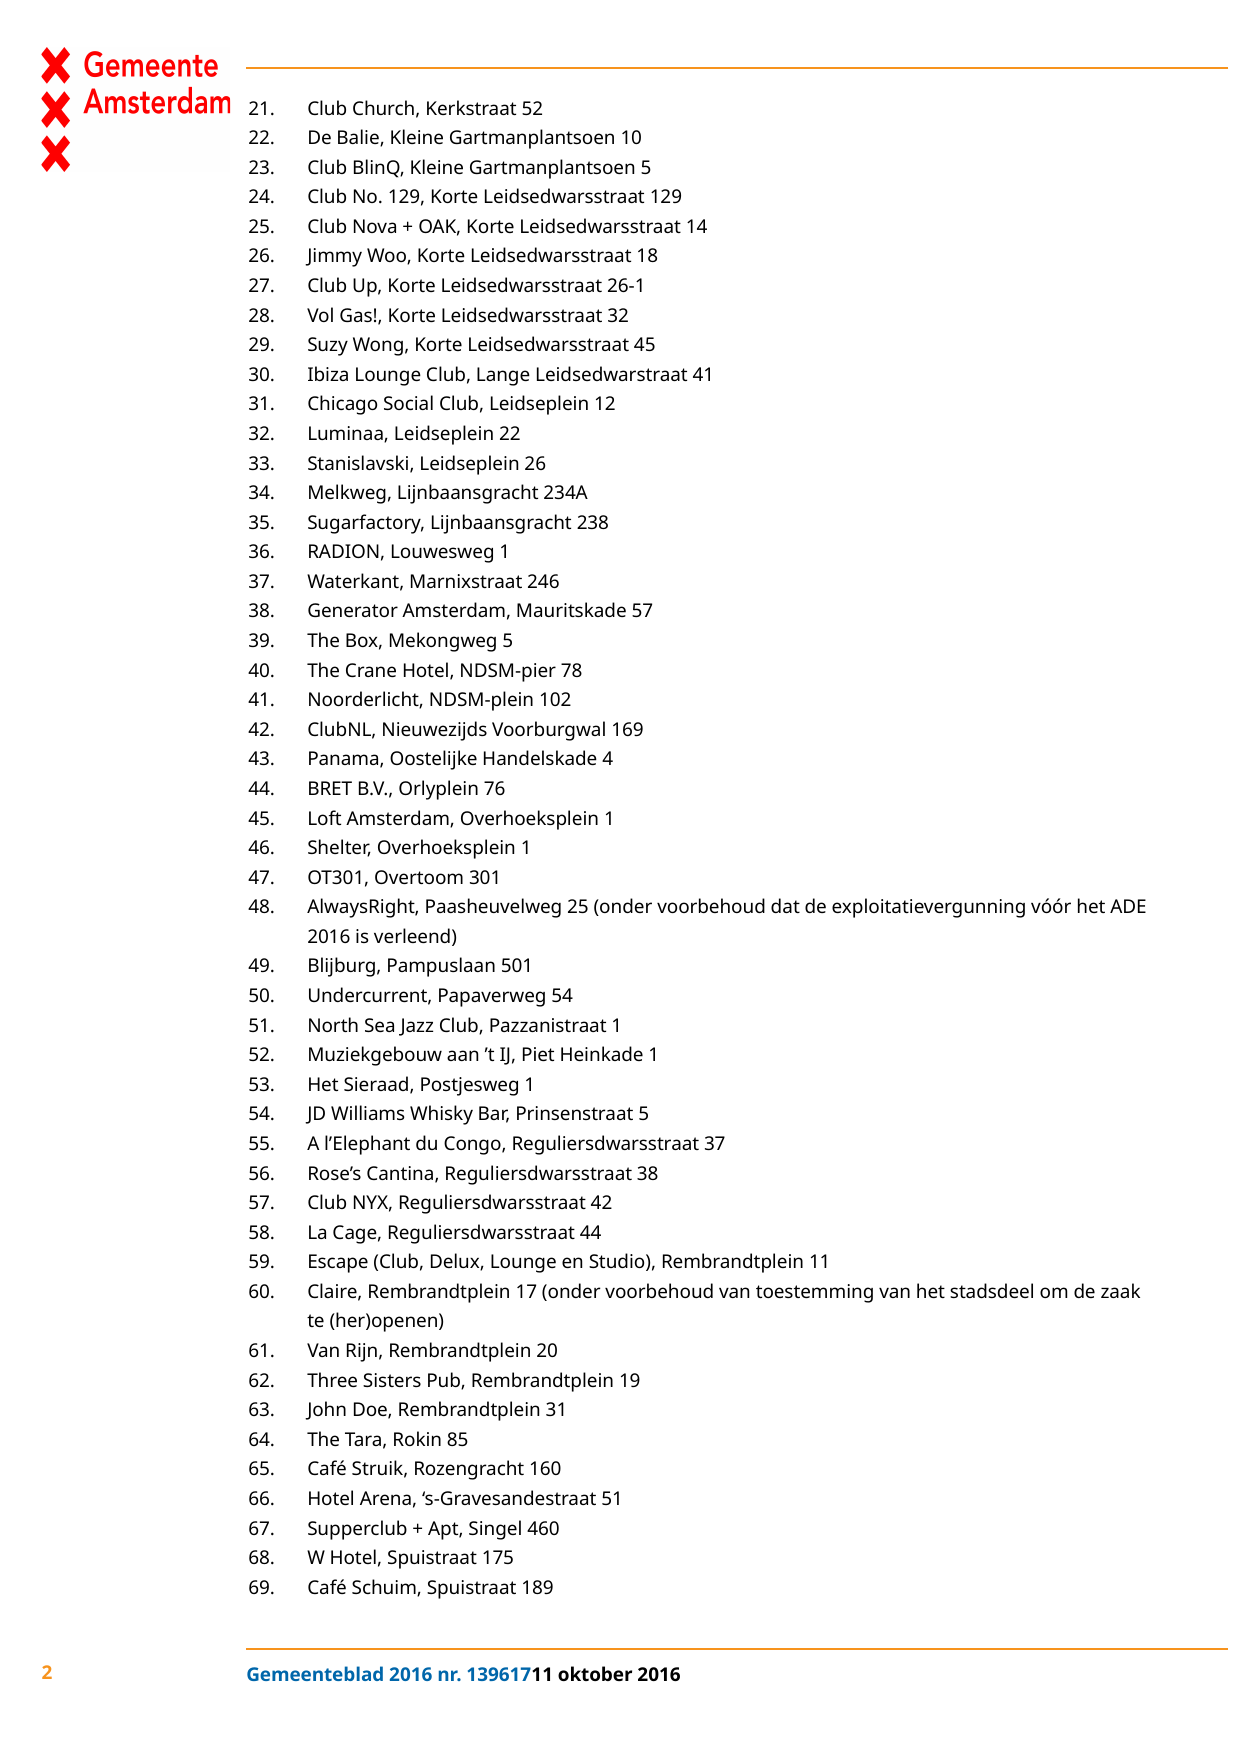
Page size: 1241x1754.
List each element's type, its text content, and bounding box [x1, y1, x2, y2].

list The Crane Hotel, NDSM-pier 78 [248, 657, 1152, 683]
list Club Up, Korte Leidsedwarsstraat 26-1 [248, 272, 1152, 298]
list De Balie, Kleine Gartmanplantsoen 10 [248, 124, 1152, 150]
list Muziekgebouw aan ’t IJ, Piet Heinkade 1 [248, 1041, 1152, 1067]
list Club BlinQ, Kleine Gartmanplantsoen 5 [248, 154, 1152, 180]
list Hotel Arena, ‘s-Gravesandestraat 51 [248, 1485, 1152, 1511]
list BRET B.V., Orlyplein 76 [248, 775, 1152, 801]
list Waterkant, Marnixstraat 246 [248, 568, 1152, 594]
list Van Rijn, Rembrandtplein 20 [248, 1337, 1152, 1363]
list Het Sieraad, Postjesweg 1 [248, 1071, 1152, 1097]
list Ibiza Lounge Club, Lange Leidsedwarstraat 41 [248, 361, 1152, 387]
list Blijburg, Pampuslaan 501 [248, 953, 1152, 978]
list Noorderlicht, NDSM-plein 102 [248, 686, 1152, 712]
list John Doe, Rembrandtplein 31 [248, 1396, 1152, 1422]
list Three Sisters Pub, Rembrandtplein 19 [248, 1367, 1152, 1393]
list ClubNL, Nieuwezijds Voorburgwal 169 [248, 716, 1152, 742]
list The Tara, Rokin 85 [248, 1426, 1152, 1452]
picture [41, 47, 231, 172]
list Loft Amsterdam, Overhoeksplein 1 [248, 805, 1152, 831]
list Club No. 129, Korte Leidsedwarsstraat 129 [248, 183, 1152, 209]
list Supperclub + Apt, Singel 460 [248, 1515, 1152, 1541]
list Luminaa, Leidseplein 22 [248, 420, 1152, 446]
list Suzy Wong, Korte Leidsedwarsstraat 45 [248, 331, 1152, 357]
list Club Nova + OAK, Korte Leidsedwarsstraat 14 [248, 213, 1152, 239]
list Club NYX, Reguliersdwarsstraat 42 [248, 1189, 1152, 1215]
list A l’Elephant du Congo, Reguliersdwarsstraat 37 [248, 1130, 1152, 1156]
list Café Schuim, Spuistraat 189 [248, 1574, 1152, 1600]
list Shelter, Overhoeksplein 1 [248, 834, 1152, 860]
list Panama, Oostelijke Handelskade 4 [248, 746, 1152, 771]
list Sugarfactory, Lijnbaansgracht 238 [248, 509, 1152, 535]
list JD Williams Whisky Bar, Prinsenstraat 5 [248, 1101, 1152, 1126]
list Café Struik, Rozengracht 160 [248, 1456, 1152, 1481]
list Club Church, Kerkstraat 52 [248, 95, 1152, 121]
list Rose’s Cantina, Reguliersdwarsstraat 38 [248, 1160, 1152, 1186]
list Jimmy Woo, Korte Leidsedwarsstraat 18 [248, 243, 1152, 268]
list Claire, Rembrandtplein 17 (onder voorbehoud van toestemming van het stadsdeel om de zaak te (her)openen) [248, 1278, 1152, 1333]
list Generator Amsterdam, Mauritskade 57 [248, 598, 1152, 623]
list Escape (Club, Delux, Lounge en Studio), Rembrandtplein 11 [248, 1248, 1152, 1274]
list North Sea Jazz Club, Pazzanistraat 1 [248, 1012, 1152, 1038]
list W Hotel, Spuistraat 175 [248, 1544, 1152, 1570]
list Melkweg, Lijnbaansgracht 234A [248, 479, 1152, 505]
list AlwaysRight, Paasheuvelweg 25 (onder voorbehoud dat de exploitatievergunning vóór het ADE 2016 is verleend) [248, 893, 1152, 949]
list Vol Gas!, Korte Leidsedwarsstraat 32 [248, 302, 1152, 328]
list The Box, Mekongweg 5 [248, 627, 1152, 653]
list La Cage, Reguliersdwarsstraat 44 [248, 1219, 1152, 1245]
list RADION, Louwesweg 1 [248, 538, 1152, 564]
list Stanislavski, Leidseplein 26 [248, 450, 1152, 476]
list Undercurrent, Papaverweg 54 [248, 982, 1152, 1008]
list OT301, Overtoom 301 [248, 864, 1152, 890]
list Chicago Social Club, Leidseplein 12 [248, 391, 1152, 416]
